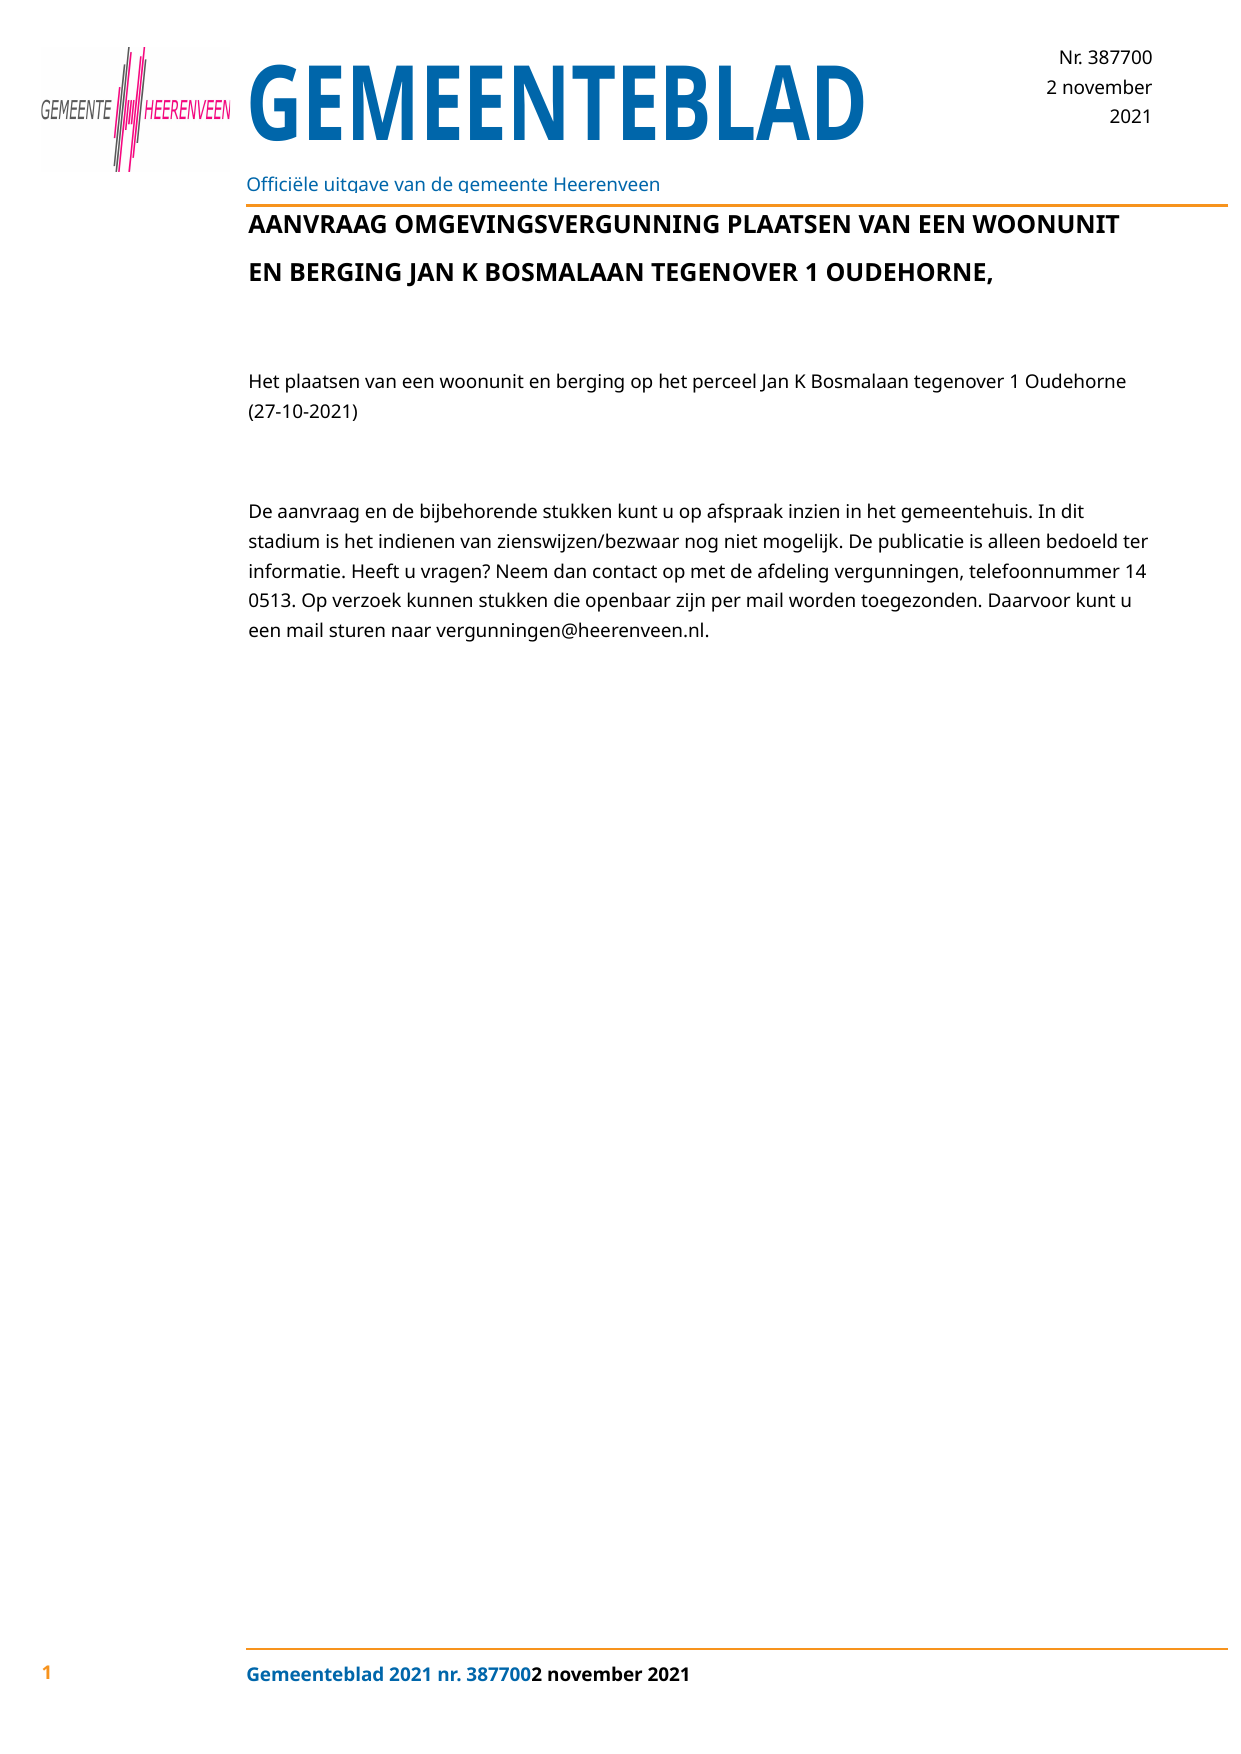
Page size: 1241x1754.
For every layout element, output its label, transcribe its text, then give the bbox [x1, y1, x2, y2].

text De aanvraag en de bijbehorende stukken kunt u op afspraak inzien in het gemeentehuis. In dit stadium is het indienen van zienswijzen/bezwaar nog niet mogelijk. De publicatie is alleen bedoeld ter informatie. Heeft u vragen? Neem dan contact op met de afdeling vergunningen, telefoonnummer 14 0513. Op verzoek kunnen stukken die openbaar zijn per mail worden toegezonden. Daarvoor kunt u een mail sturen naar vergunningen@heerenveen.nl. [248, 499, 1152, 643]
text Het plaatsen van een woonunit en berging op het perceel Jan K Bosmalaan tegenover 1 Oudehorne (27-10-2021) [248, 368, 1152, 424]
picture [41, 47, 231, 172]
text AANVRAAG OMGEVINGSVERGUNNING PLAATSEN VAN EEN WOONUNIT EN BERGING JAN K BOSMALAAN TEGENOVER 1 OUDEHORNE, [248, 207, 1152, 288]
